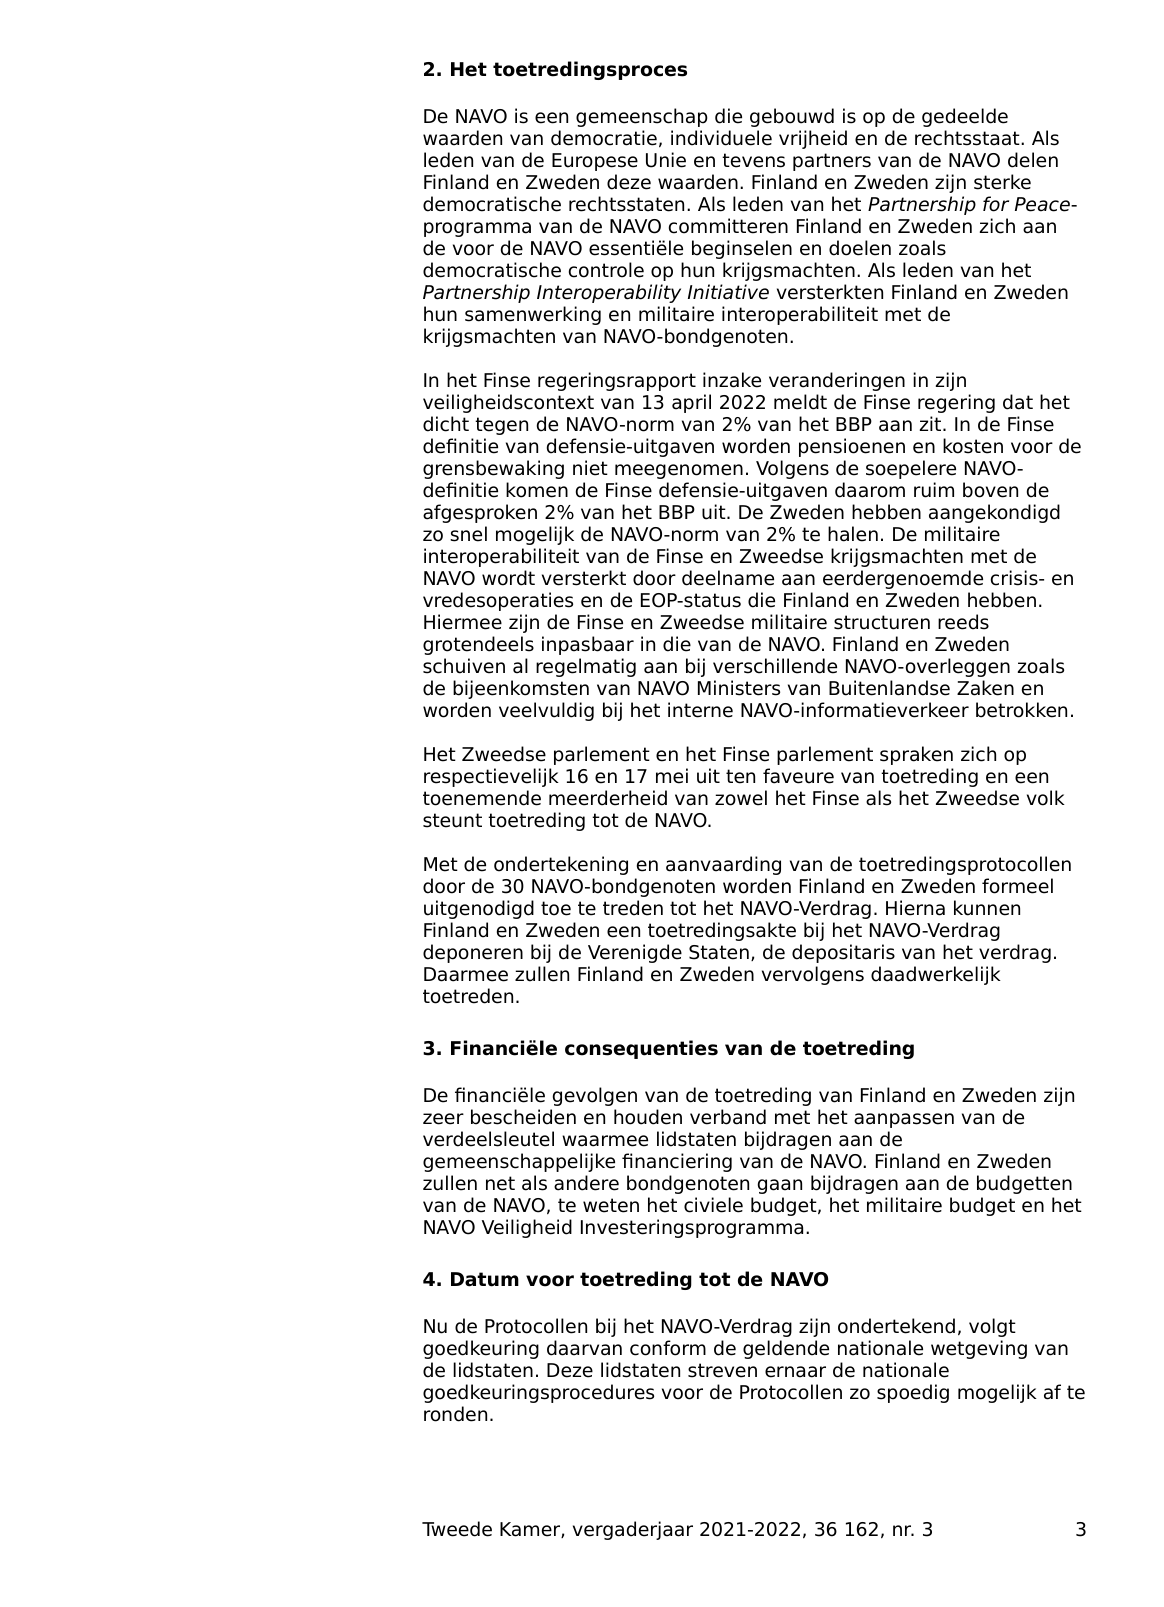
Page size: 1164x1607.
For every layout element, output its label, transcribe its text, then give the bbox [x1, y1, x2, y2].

text Het Zweedse parlement en het Finse parlement spraken zich op respectievelijk 16 en 17 mei uit ten faveure van toetreding en een toenemende meerderheid van zowel het Finse als het Zweedse volk steunt toetreding tot de NAVO. [422, 744, 1087, 832]
text Nu de Protocollen bij het NAVO-Verdrag zijn ondertekend, volgt goedkeuring daarvan conform de geldende nationale wetgeving van de lidstaten. Deze lidstaten streven ernaar de nationale goedkeuringsprocedures voor de Protocollen zo spoedig mogelijk af te ronden. [422, 1316, 1087, 1426]
subtitle 4. Datum voor toetreding tot de NAVO [422, 1269, 1087, 1291]
subtitle 3. Financiële consequenties van de toetreding [422, 1038, 1087, 1060]
text In het Finse regeringsrapport inzake veranderingen in zijn veiligheidscontext van 13 april 2022 meldt de Finse regering dat het dicht tegen de NAVO-norm van 2% van het BBP aan zit. In de Finse definitie van defensie-uitgaven worden pensioenen en kosten voor de grensbewaking niet meegenomen. Volgens de soepelere NAVO-definitie komen de Finse defensie-uitgaven daarom ruim boven de afgesproken 2% van het BBP uit. De Zweden hebben aangekondigd zo snel mogelijk de NAVO-norm van 2% te halen. De militaire interoperabiliteit van de Finse en Zweedse krijgsmachten met de NAVO wordt versterkt door deelname aan eerdergenoemde crisis- en vredesoperaties en de EOP-status die Finland en Zweden hebben. Hiermee zijn de Finse en Zweedse militaire structuren reeds grotendeels inpasbaar in die van de NAVO. Finland en Zweden schuiven al regelmatig aan bij verschillende NAVO-overleggen zoals de bijeenkomsten van NAVO Ministers van Buitenlandse Zaken en worden veelvuldig bij het interne NAVO-informatieverkeer betrokken. [422, 370, 1087, 722]
text Met de ondertekening en aanvaarding van de toetredingsprotocollen door de 30 NAVO-bondgenoten worden Finland en Zweden formeel uitgenodigd toe te treden tot het NAVO-Verdrag. Hierna kunnen Finland en Zweden een toetredingsakte bij het NAVO-Verdrag deponeren bij de Verenigde Staten, de depositaris van het verdrag. Daarmee zullen Finland en Zweden vervolgens daadwerkelijk toetreden. [422, 854, 1087, 1008]
text De financiële gevolgen van de toetreding van Finland en Zweden zijn zeer bescheiden en houden verband met het aanpassen van de verdeelsleutel waarmee lidstaten bijdragen aan de gemeenschappelijke financiering van de NAVO. Finland en Zweden zullen net als andere bondgenoten gaan bijdragen aan de budgetten van de NAVO, te weten het civiele budget, het militaire budget en het NAVO Veiligheid Investeringsprogramma. [422, 1085, 1087, 1239]
subtitle 2. Het toetredingsproces [422, 59, 1087, 81]
text De NAVO is een gemeenschap die gebouwd is op de gedeelde waarden van democratie, individuele vrijheid en de rechtsstaat. Als leden van de Europese Unie en tevens partners van de NAVO delen Finland en Zweden deze waarden. Finland en Zweden zijn sterke democratische rechtsstaten. Als leden van het Partnership for Peace-programma van de NAVO committeren Finland en Zweden zich aan de voor de NAVO essentiële beginselen en doelen zoals democratische controle op hun krijgsmachten. Als leden van het Partnership Interoperability Initiative versterkten Finland en Zweden hun samenwerking en militaire interoperabiliteit met de krijgsmachten van NAVO-bondgenoten. [422, 106, 1087, 348]
